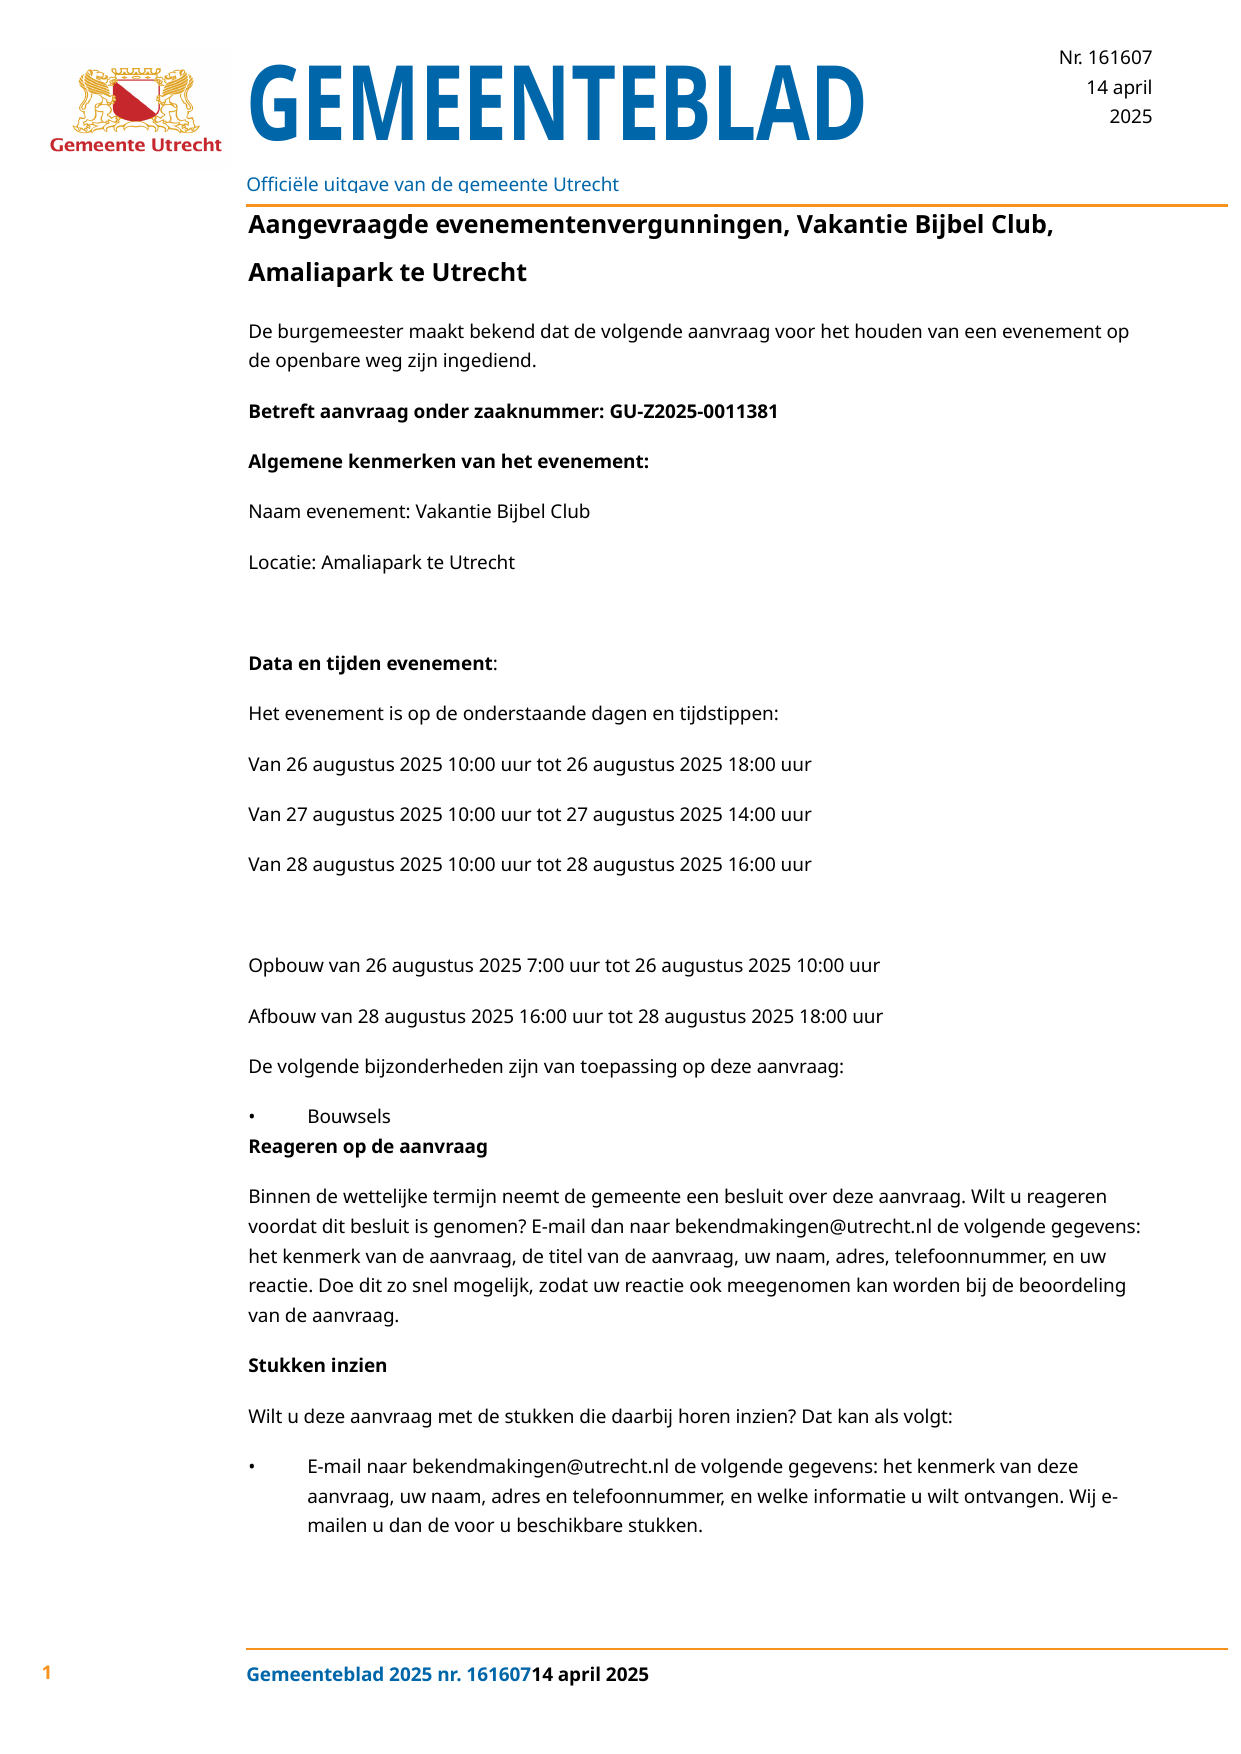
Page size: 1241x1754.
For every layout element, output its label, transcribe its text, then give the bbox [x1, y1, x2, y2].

text Aangevraagde evenementenvergunningen, Vakantie Bijbel Club, Amaliapark te Utrecht [248, 207, 1152, 288]
text Wilt u deze aanvraag met de stukken die daarbij horen inzien? Dat kan als volgt: [248, 1403, 1152, 1429]
text Binnen de wettelijke termijn neemt de gemeente een besluit over deze aanvraag. Wilt u reageren voordat dit besluit is genomen? E-mail dan naar bekendmakingen@utrecht.nl de volgende gegevens: het kenmerk van de aanvraag, de titel van de aanvraag, uw naam, adres, telefoonnummer, en uw reactie. Doe dit zo snel mogelijk, zodat uw reactie ook meegenomen kan worden bij de beoordeling van de aanvraag. [248, 1184, 1152, 1328]
text Naam evenement: Vakantie Bijbel Club [248, 499, 1152, 524]
text Locatie: Amaliapark te Utrecht [248, 549, 1152, 575]
text Van 27 augustus 2025 10:00 uur tot 27 augustus 2025 14:00 uur [248, 801, 1152, 827]
text Reageren op de aanvraag [248, 1133, 1152, 1159]
text Van 28 augustus 2025 10:00 uur tot 28 augustus 2025 16:00 uur [248, 852, 1152, 877]
text Data en tijden evenement: [248, 650, 1152, 676]
text De volgende bijzonderheden zijn van toepassing op deze aanvraag: [248, 1053, 1152, 1079]
text Opbouw van 26 augustus 2025 7:00 uur tot 26 augustus 2025 10:00 uur [248, 952, 1152, 978]
text Van 26 augustus 2025 10:00 uur tot 26 augustus 2025 18:00 uur [248, 751, 1152, 777]
list Bouwsels [248, 1104, 1152, 1129]
text Het evenement is op de onderstaande dagen en tijdstippen: [248, 700, 1152, 726]
text Afbouw van 28 augustus 2025 16:00 uur tot 28 augustus 2025 18:00 uur [248, 1003, 1152, 1029]
picture [41, 47, 231, 172]
list E-mail naar bekendmakingen@utrecht.nl de volgende gegevens: het kenmerk van deze aanvraag, uw naam, adres en telefoonnummer, en welke informatie u wilt ontvangen. Wij e-mailen u dan de voor u beschikbare stukken. [248, 1453, 1152, 1538]
text De burgemeester maakt bekend dat de volgende aanvraag voor het houden van een evenement op de openbare weg zijn ingediend. [248, 318, 1152, 373]
text Algemene kenmerken van het evenement: [248, 448, 1152, 474]
text Betreft aanvraag onder zaaknummer: GU-Z2025-0011381 [248, 398, 1152, 424]
text Stukken inzien [248, 1352, 1152, 1378]
